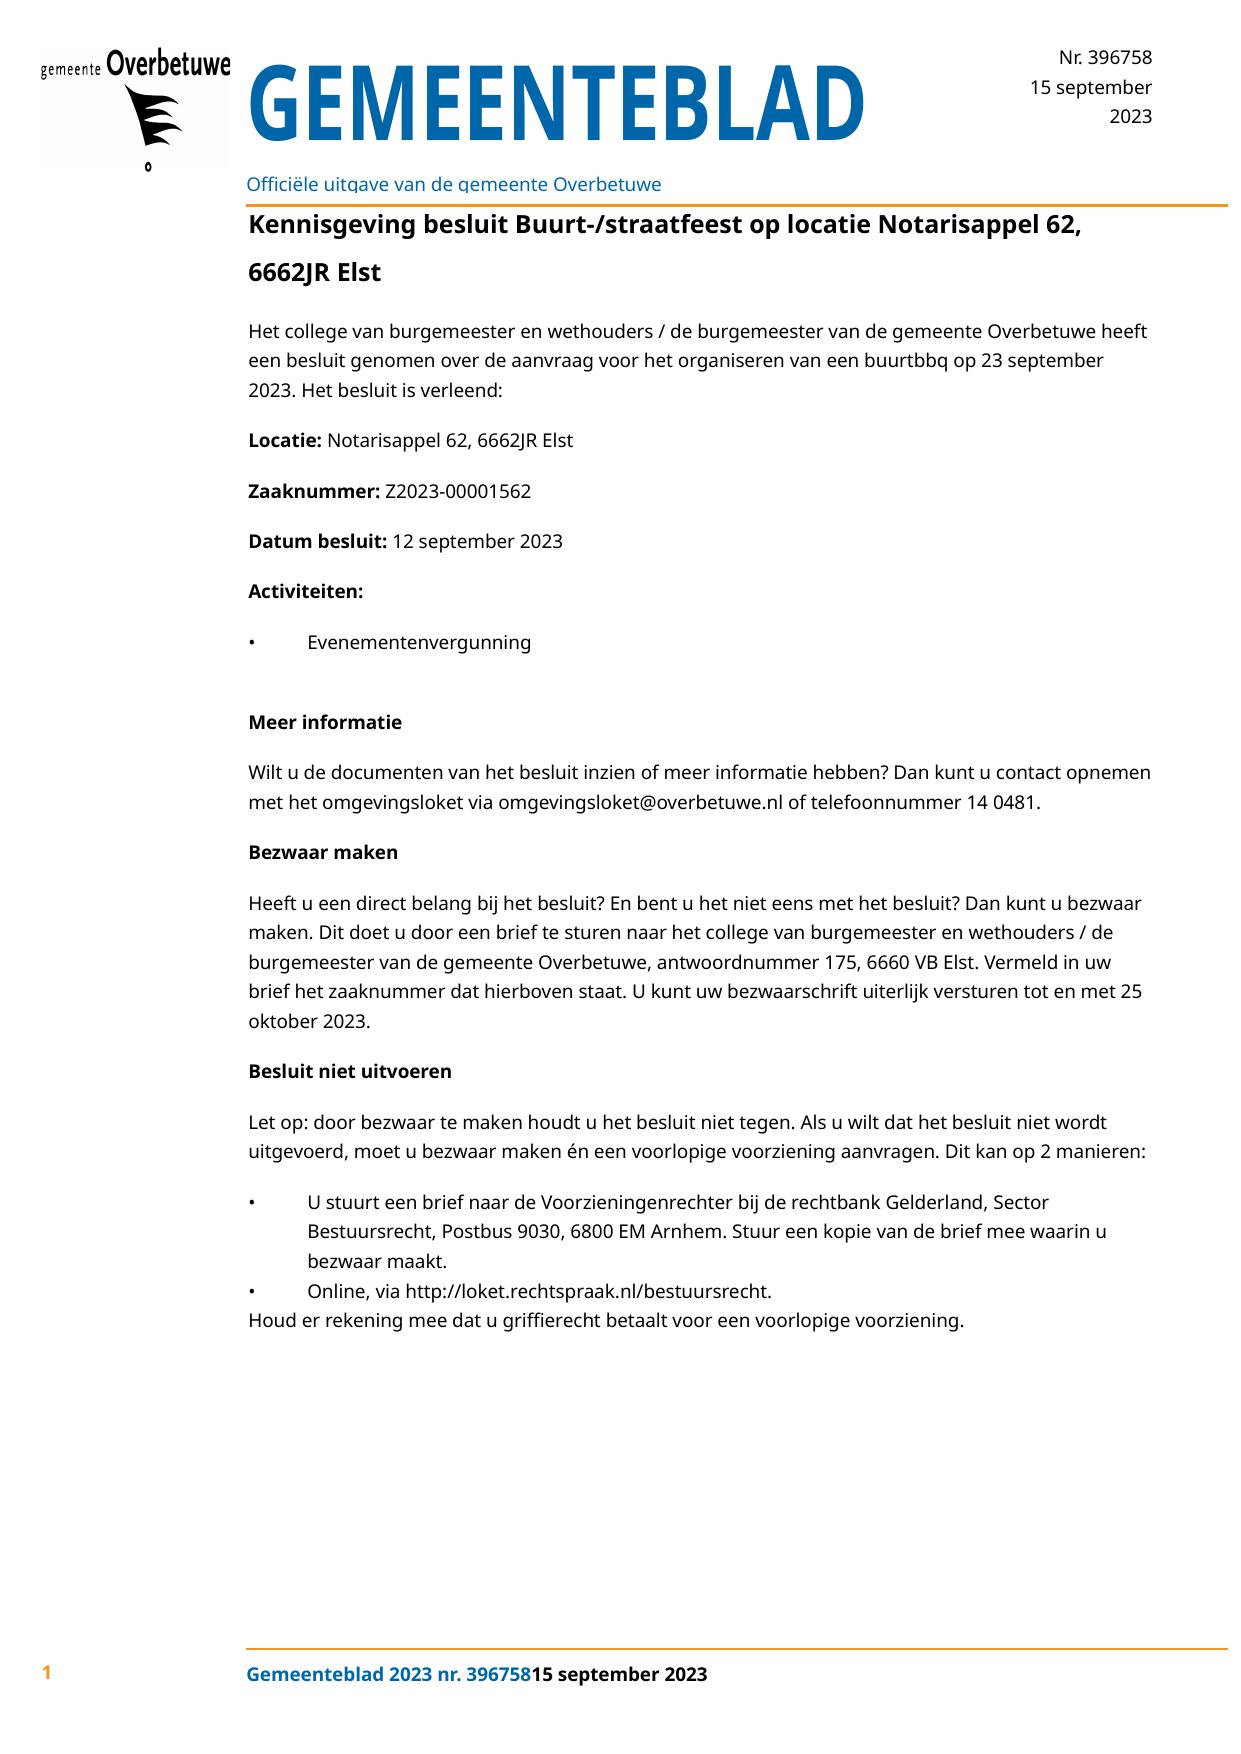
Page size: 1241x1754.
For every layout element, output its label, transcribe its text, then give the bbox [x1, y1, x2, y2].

text Wilt u de documenten van het besluit inzien of meer informatie hebben? Dan kunt u contact opnemen met het omgevingsloket via omgevingsloket@overbetuwe.nl of telefoonnummer 14 0481. [248, 759, 1152, 815]
text Activiteiten: [248, 579, 1152, 604]
list Evenementenvergunning [248, 629, 1152, 655]
text Het college van burgemeester en wethouders / de burgemeester van de gemeente Overbetuwe heeft een besluit genomen over de aanvraag voor het organiseren van een buurtbbq op 23 september 2023. Het besluit is verleend: [248, 318, 1152, 403]
text Bezwaar maken [248, 839, 1152, 865]
list Online, via http://loket.rechtspraak.nl/bestuursrecht. [248, 1278, 1152, 1304]
list U stuurt een brief naar de Voorzieningenrechter bij de rechtbank Gelderland, Sector Bestuursrecht, Postbus 9030, 6800 EM Arnhem. Stuur een kopie van de brief mee waarin u bezwaar maakt. [248, 1189, 1152, 1274]
text Heeft u een direct belang bij het besluit? En bent u het niet eens met het besluit? Dan kunt u bezwaar maken. Dit doet u door een brief te sturen naar het college van burgemeester en wethouders / de burgemeester van de gemeente Overbetuwe, antwoordnummer 175, 6660 VB Elst. Vermeld in uw brief het zaaknummer dat hierboven staat. U kunt uw bezwaarschrift uiterlijk versturen tot en met 25 oktober 2023. [248, 890, 1152, 1034]
picture [41, 47, 231, 172]
text Houd er rekening mee dat u griffierecht betaalt voor een voorlopige voorziening. [248, 1307, 1152, 1333]
text Datum besluit: 12 september 2023 [248, 528, 1152, 554]
text Meer informatie [248, 709, 1152, 735]
text Zaaknummer: Z2023-00001562 [248, 478, 1152, 504]
text Locatie: Notarisappel 62, 6662JR Elst [248, 427, 1152, 453]
text Besluit niet uitvoeren [248, 1059, 1152, 1084]
text Kennisgeving besluit Buurt-/straatfeest op locatie Notarisappel 62, 6662JR Elst [248, 207, 1152, 288]
text Let op: door bezwaar te maken houdt u het besluit niet tegen. Als u wilt dat het besluit niet wordt uitgevoerd, moet u bezwaar maken én een voorlopige voorziening aanvragen. Dit kan op 2 manieren: [248, 1109, 1152, 1164]
